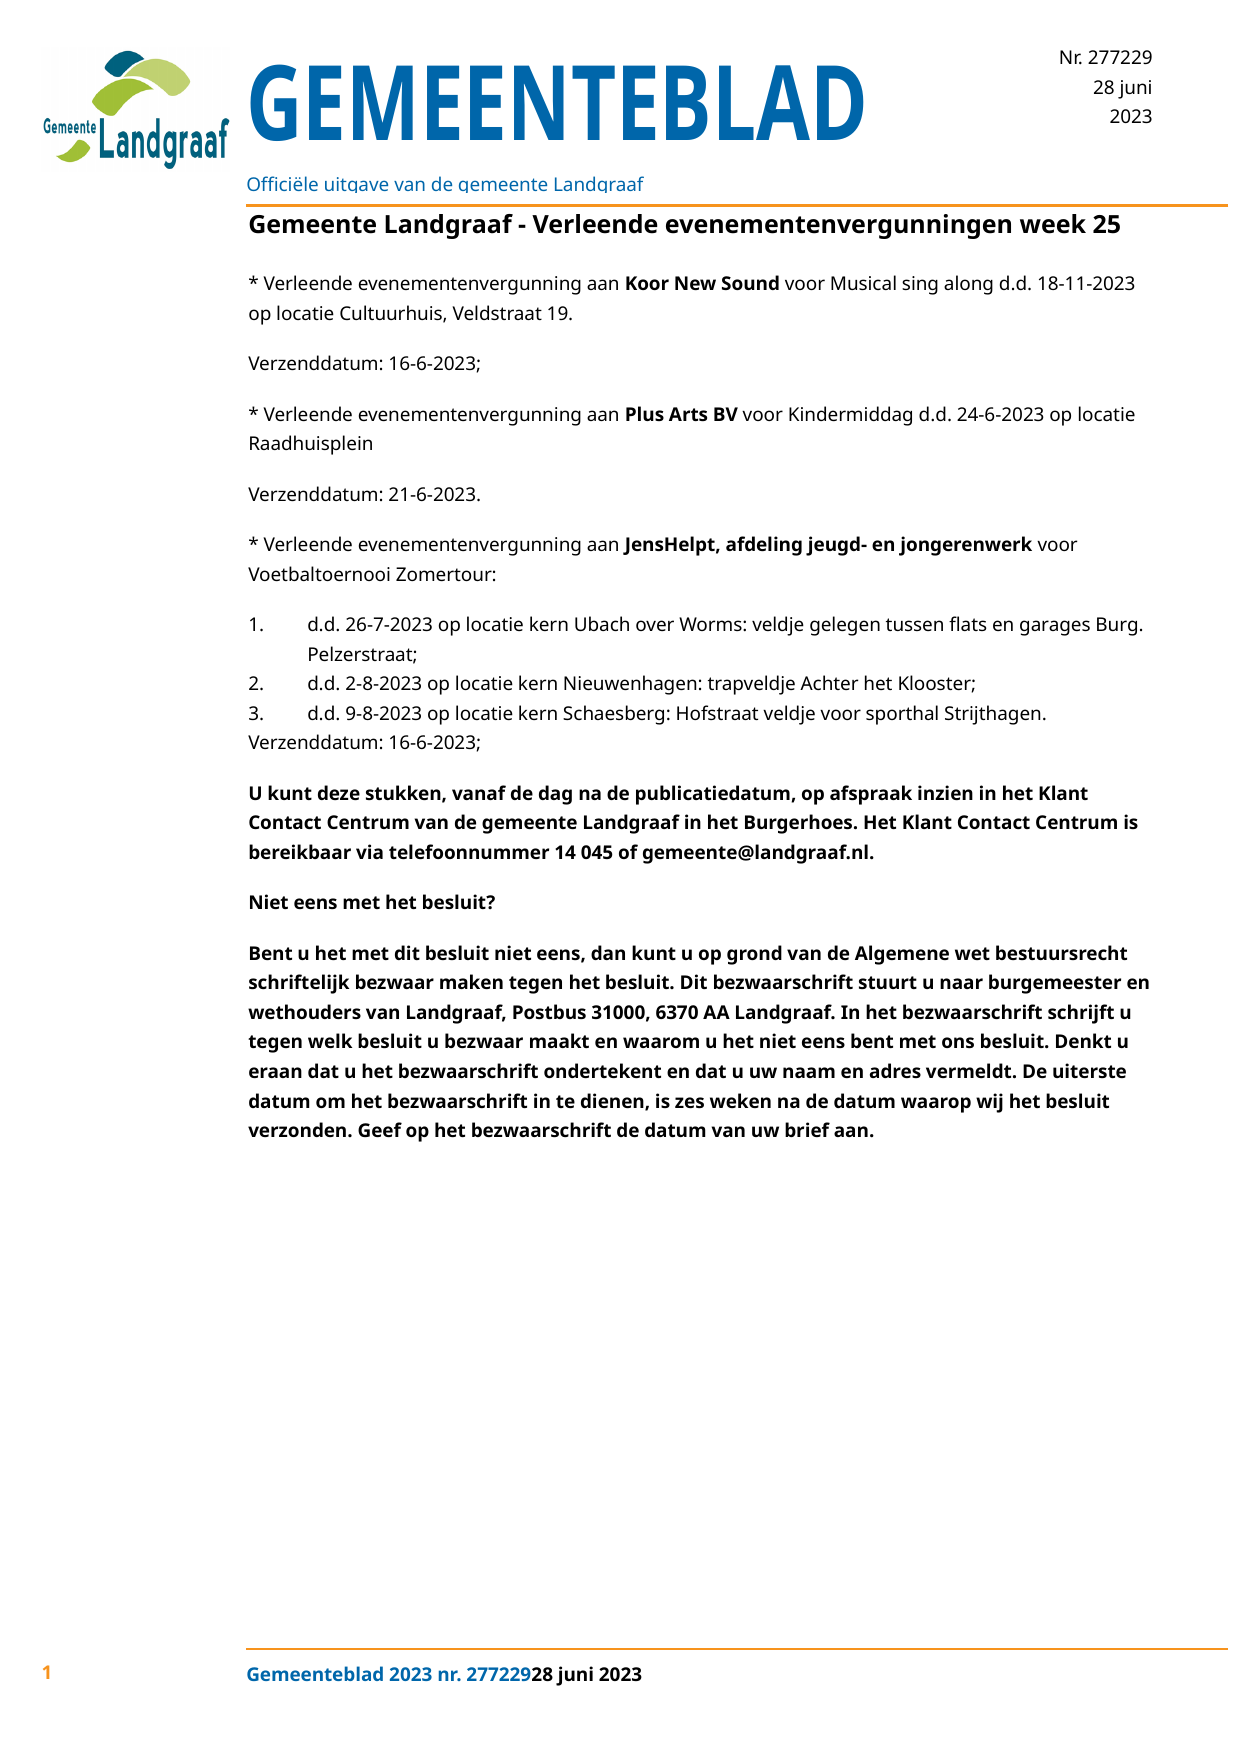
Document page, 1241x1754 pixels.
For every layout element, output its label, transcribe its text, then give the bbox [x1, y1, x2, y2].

text Verzenddatum: 21-6-2023. [248, 481, 1152, 506]
text U kunt deze stukken, vanaf de dag na de publicatiedatum, op afspraak inzien in het Klant Contact Centrum van de gemeente Landgraaf in het Burgerhoes. Het Klant Contact Centrum is bereikbaar via telefoonnummer 14 045 of gemeente@landgraaf.nl. [248, 780, 1152, 865]
text * Verleende evenementenvergunning aan JensHelpt, afdeling jeugd- en jongerenwerk voor Voetbaltoernooi Zomertour: [248, 531, 1152, 586]
list d.d. 26-7-2023 op locatie kern Ubach over Worms: veldje gelegen tussen flats en garages Burg. Pelzerstraat; [248, 611, 1152, 666]
text Bent u het met dit besluit niet eens, dan kunt u op grond van de Algemene wet bestuursrecht schriftelijk bezwaar maken tegen het besluit. Dit bezwaarschrift stuurt u naar burgemeester en wethouders van Landgraaf, Postbus 31000, 6370 AA Landgraaf. In het bezwaarschrift schrijft u tegen welk besluit u bezwaar maakt en waarom u het niet eens bent met ons besluit. Denkt u eraan dat u het bezwaarschrift ondertekent en dat u uw naam en adres vermeldt. De uiterste datum om het bezwaarschrift in te dienen, is zes weken na de datum waarop wij het besluit verzonden. Geef op het bezwaarschrift de datum van uw brief aan. [248, 940, 1152, 1143]
text Niet eens met het besluit? [248, 889, 1152, 915]
picture [41, 47, 231, 172]
list d.d. 9-8-2023 op locatie kern Schaesberg: Hofstraat veldje voor sporthal Strijthagen. [248, 700, 1152, 726]
text Gemeente Landgraaf - Verleende evenementenvergunningen week 25 [248, 207, 1152, 241]
text * Verleende evenementenvergunning aan Koor New Sound voor Musical sing along d.d. 18-11-2023 op locatie Cultuurhuis, Veldstraat 19. [248, 270, 1152, 326]
text Verzenddatum: 16-6-2023; [248, 729, 1152, 755]
list d.d. 2-8-2023 op locatie kern Nieuwenhagen: trapveldje Achter het Klooster; [248, 670, 1152, 696]
text * Verleende evenementenvergunning aan Plus Arts BV voor Kindermiddag d.d. 24-6-2023 op locatie Raadhuisplein [248, 401, 1152, 456]
text Verzenddatum: 16-6-2023; [248, 350, 1152, 376]
